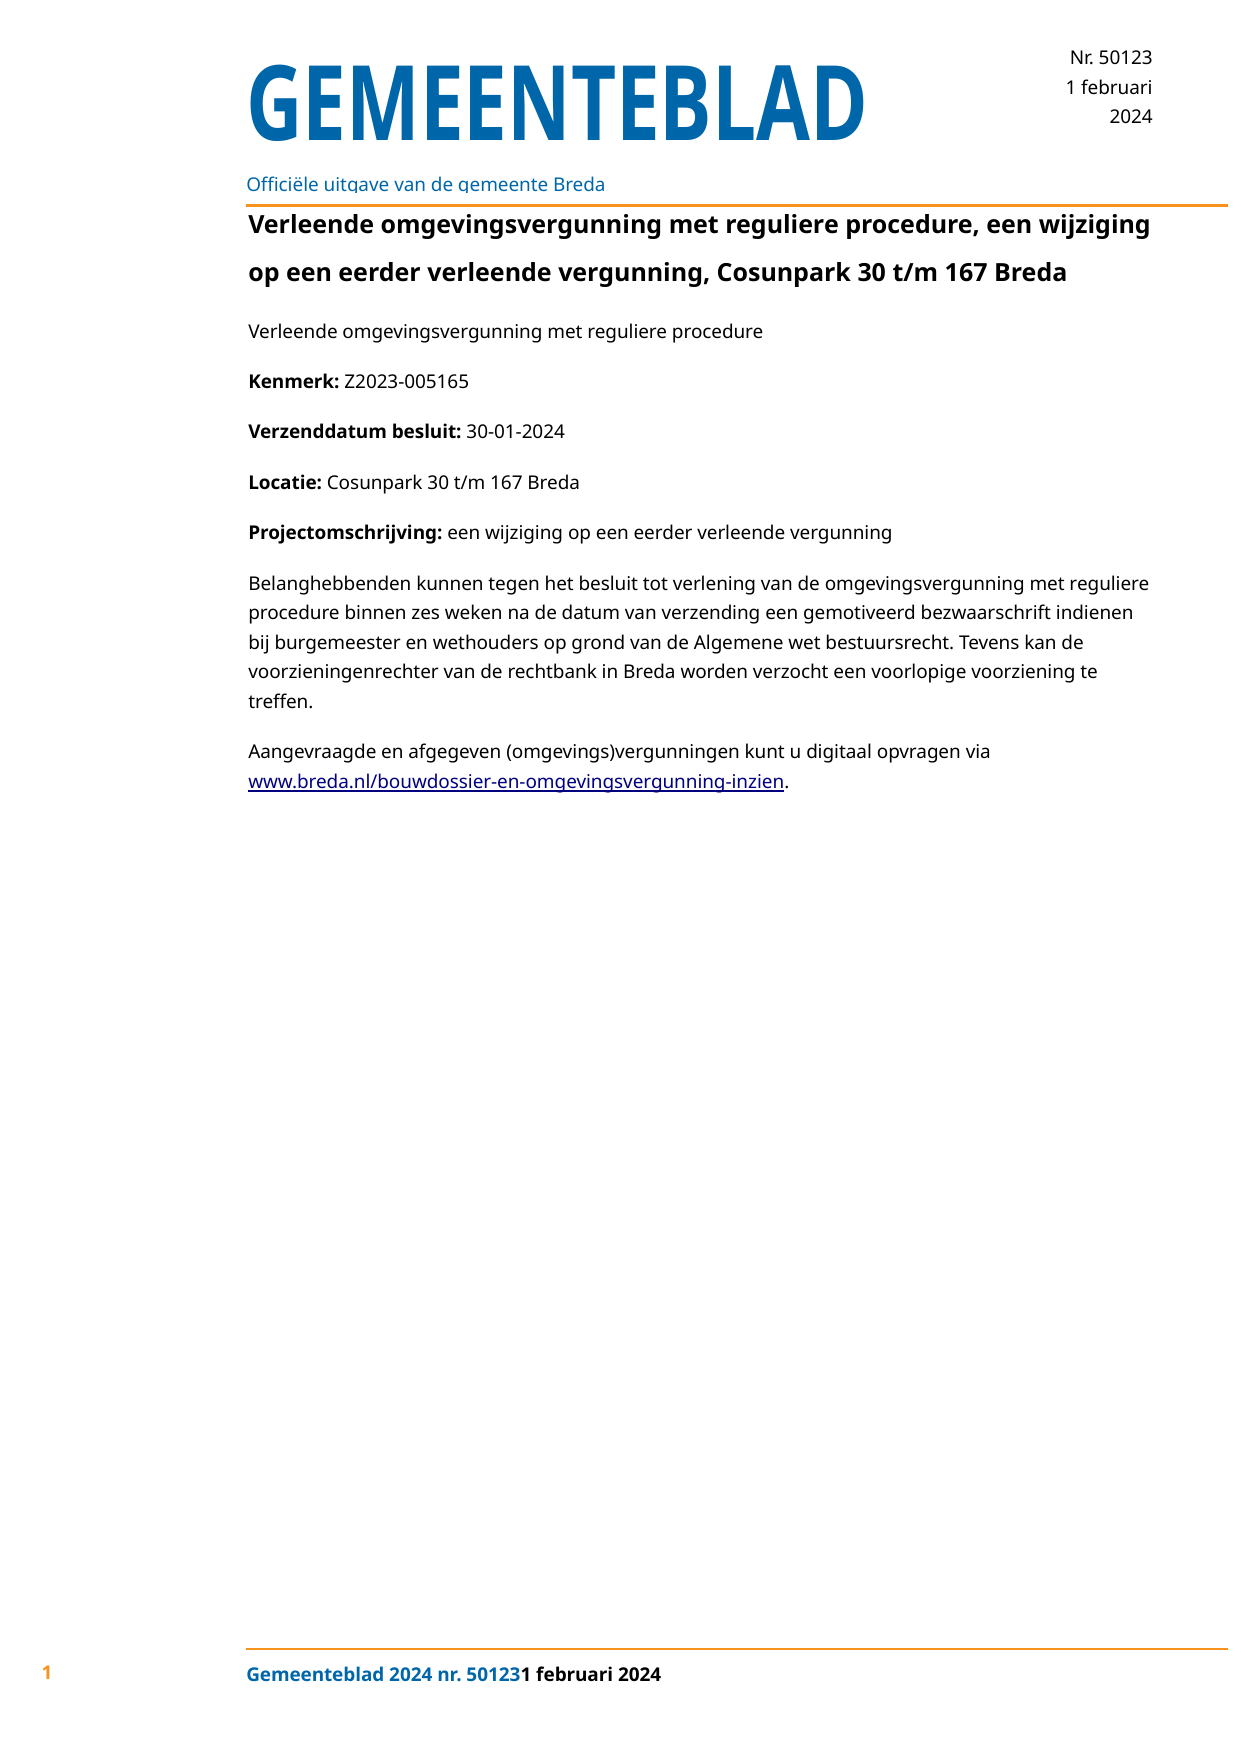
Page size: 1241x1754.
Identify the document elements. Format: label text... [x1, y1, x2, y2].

text Verleende omgevingsvergunning met reguliere procedure [248, 318, 1152, 344]
text Locatie: Cosunpark 30 t/m 167 Breda [248, 469, 1152, 495]
text Belanghebbenden kunnen tegen het besluit tot verlening van de omgevingsvergunning met reguliere procedure binnen zes weken na de datum van verzending een gemotiveerd bezwaarschrift indienen bij burgemeester en wethouders op grond van de Algemene wet bestuursrecht. Tevens kan de voorzieningenrechter van de rechtbank in Breda worden verzocht een voorlopige voorziening te treffen. [248, 570, 1152, 714]
text Kenmerk: Z2023-005165 [248, 368, 1152, 394]
text Verzenddatum besluit: 30-01-2024 [248, 419, 1152, 444]
text Aangevraagde en afgegeven (omgevings)vergunningen kunt u digitaal opvragen via www.breda.nl/bouwdossier-en-omgevingsvergunning-inzien. [248, 739, 1152, 794]
text Verleende omgevingsvergunning met reguliere procedure, een wijziging op een eerder verleende vergunning, Cosunpark 30 t/m 167 Breda [248, 207, 1152, 288]
text Projectomschrijving: een wijziging op een eerder verleende vergunning [248, 519, 1152, 545]
picture [41, 47, 231, 172]
